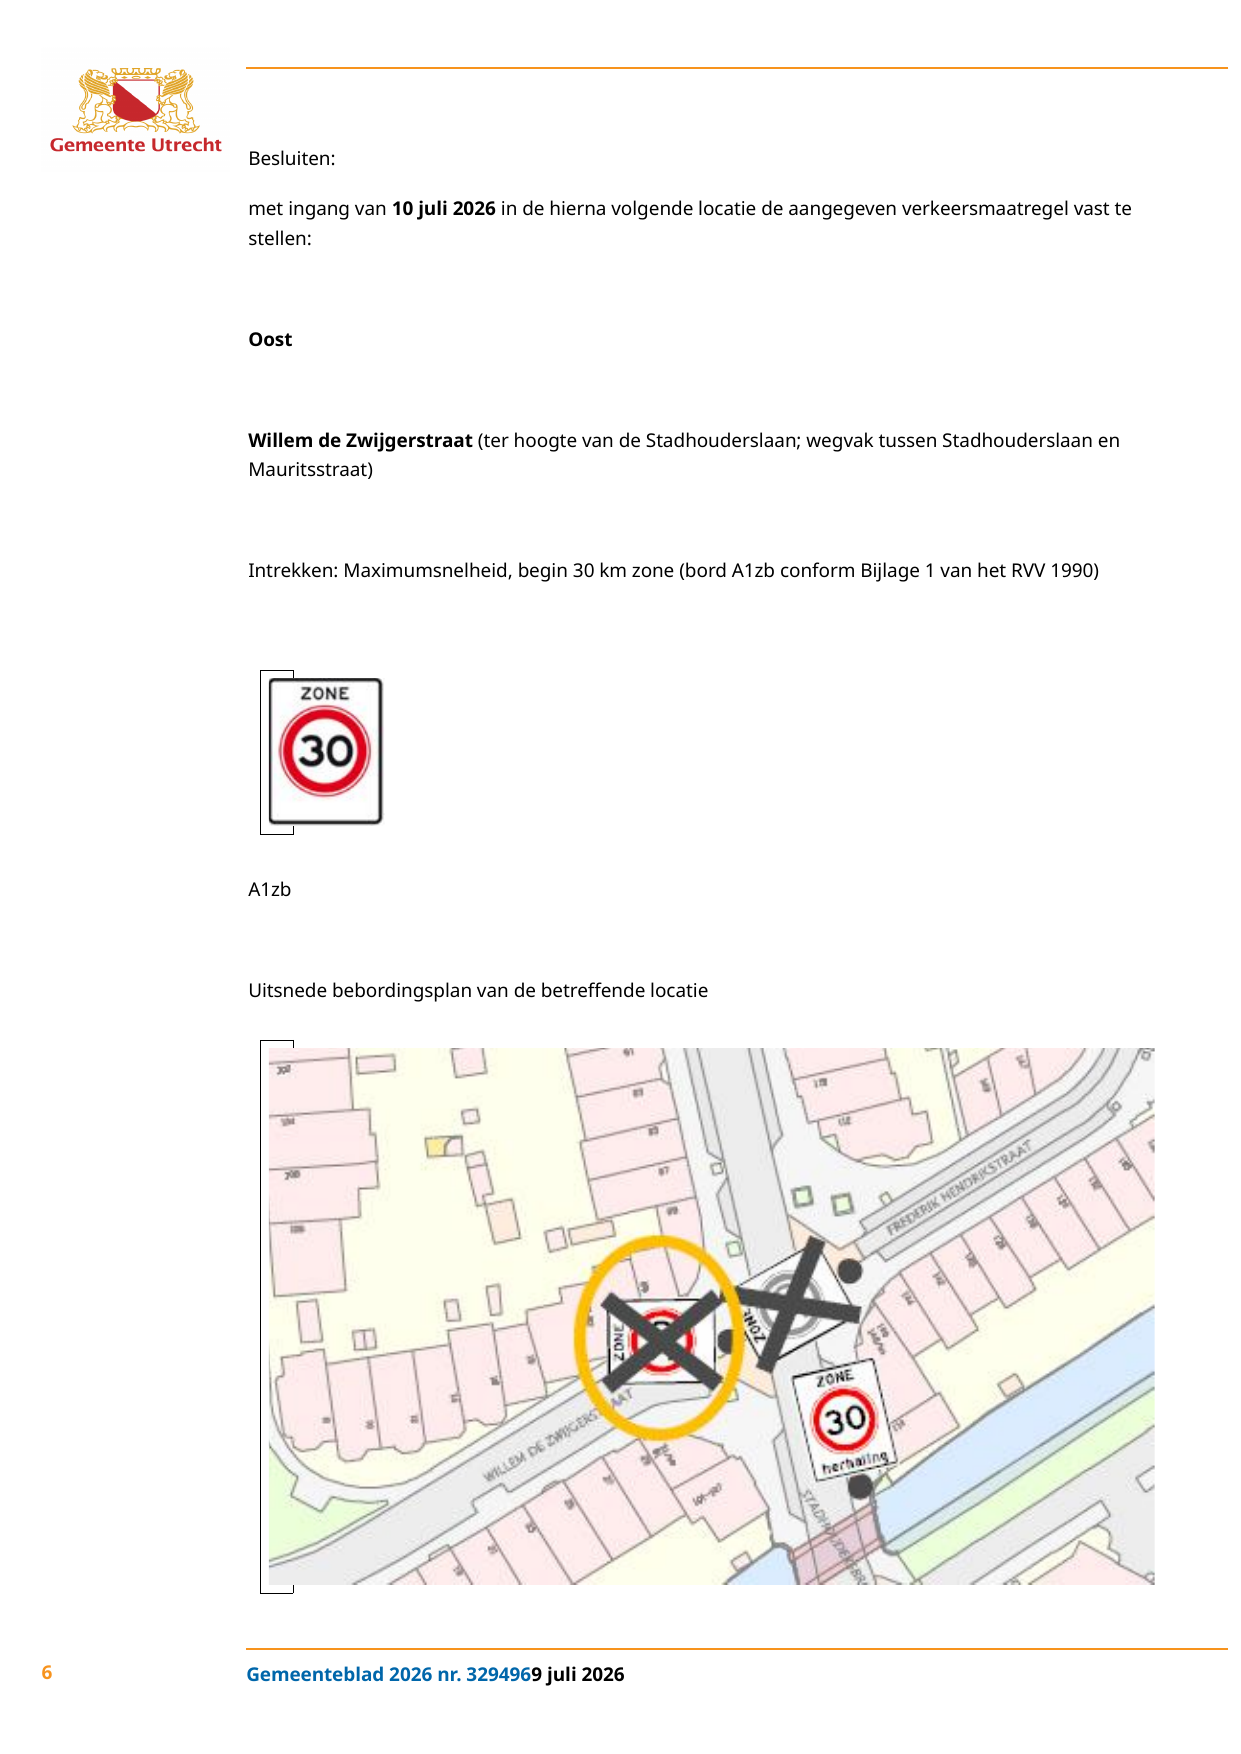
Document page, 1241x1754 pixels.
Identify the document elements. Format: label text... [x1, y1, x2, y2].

text A1zb [248, 877, 1152, 902]
picture [41, 47, 231, 172]
text Besluiten: [248, 145, 1152, 171]
picture [268, 678, 385, 826]
text met ingang van 10 juli 2026 in de hierna volgende locatie de aangegeven verkeersmaatregel vast te stellen: [248, 196, 1152, 251]
text Uitsnede bebordingsplan van de betreffende locatie [248, 977, 1152, 1003]
text Willem de Zwijgerstraat (ter hoogte van de Stadhouderslaan; wegvak tussen Stadhouderslaan en Mauritsstraat) [248, 427, 1152, 482]
text Intrekken: Maximumsnelheid, begin 30 km zone (bord A1zb conform Bijlage 1 van het RVV 1990) [248, 557, 1152, 583]
text Oost [248, 326, 1152, 352]
picture [268, 1048, 1155, 1585]
